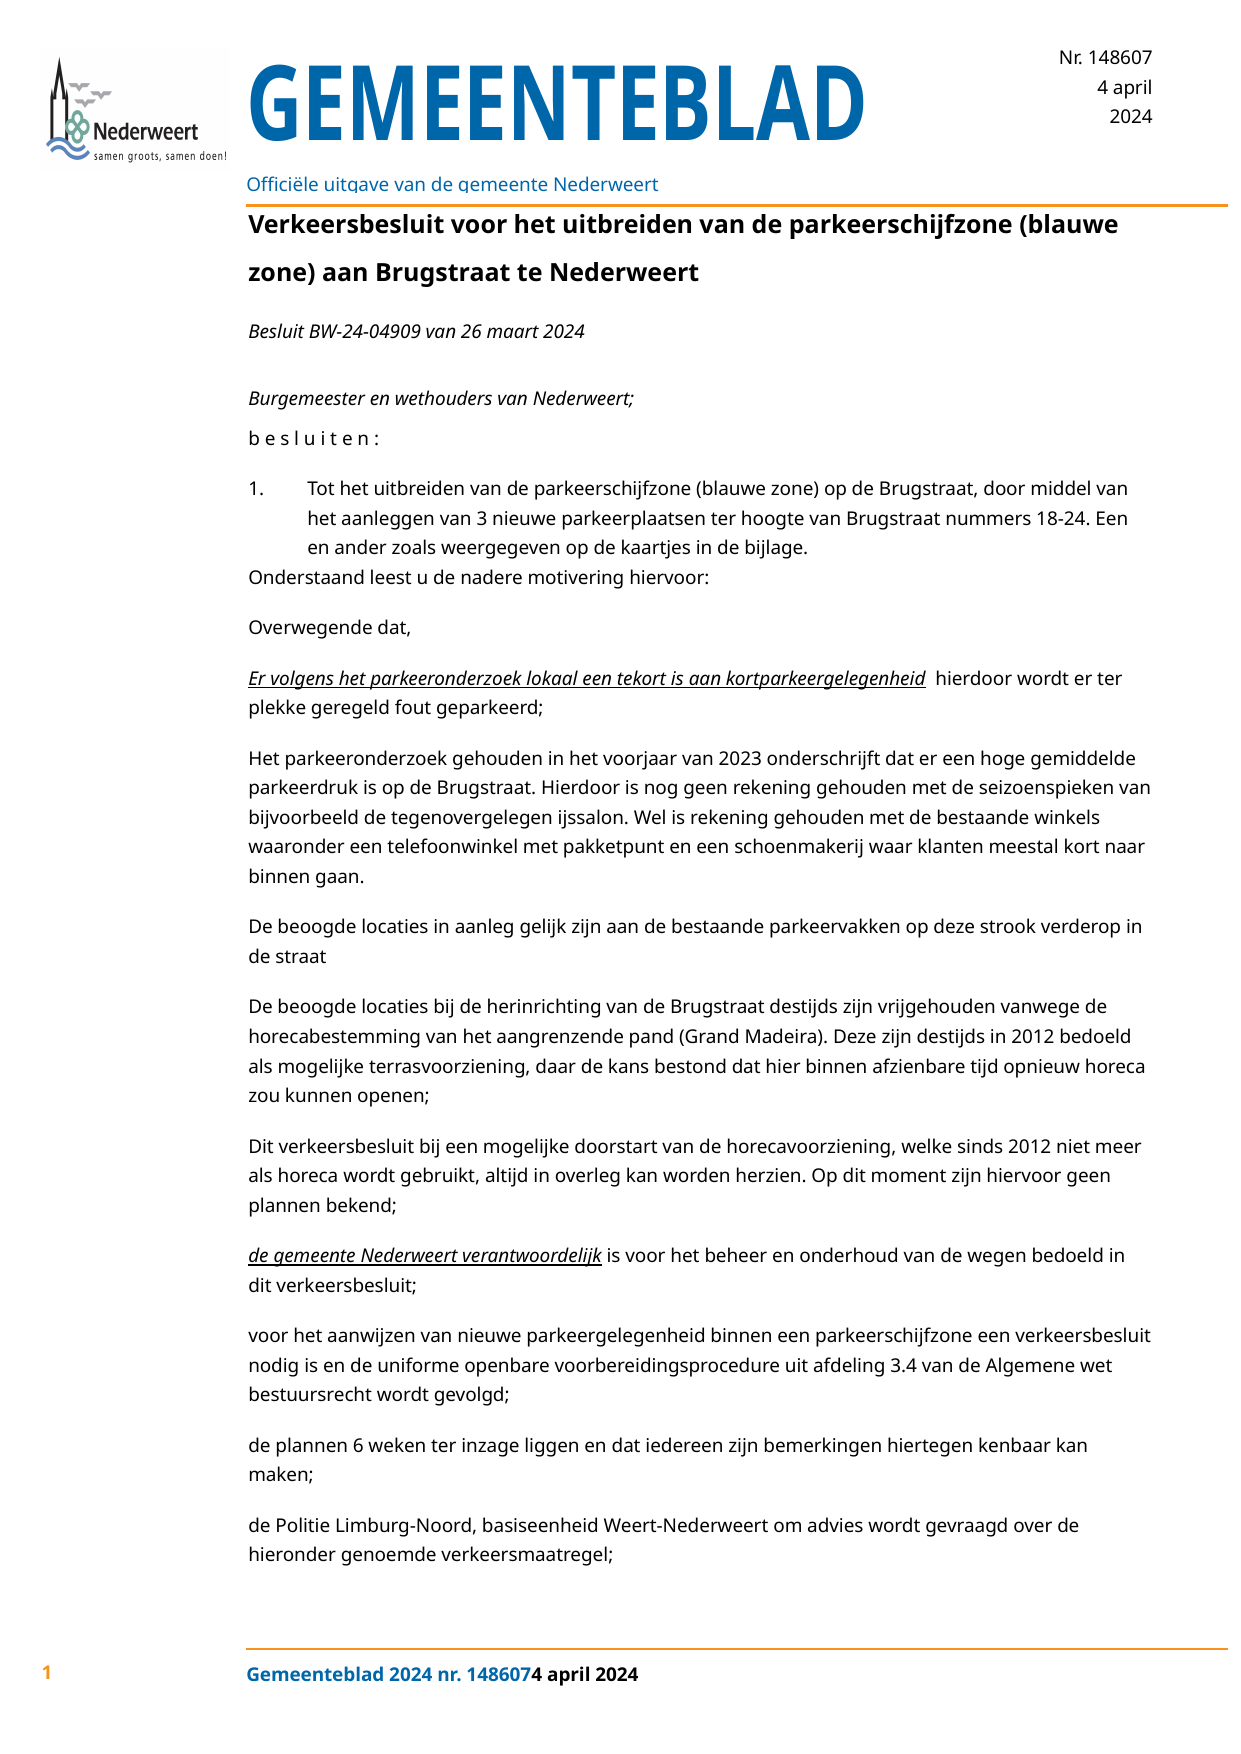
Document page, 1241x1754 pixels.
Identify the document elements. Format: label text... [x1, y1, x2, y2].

text Besluit BW-24-04909 van 26 maart 2024 [248, 318, 1152, 344]
text Onderstaand leest u de nadere motivering hiervoor: [248, 564, 1152, 590]
text Burgemeester en wethouders van Nederweert; [248, 386, 1152, 411]
text Dit verkeersbesluit bij een mogelijke doorstart van de horecavoorziening, welke sinds 2012 niet meer als horeca wordt gebruikt, altijd in overleg kan worden herzien. Op dit moment zijn hiervoor geen plannen bekend; [248, 1133, 1152, 1218]
list Tot het uitbreiden van de parkeerschijfzone (blauwe zone) op de Brugstraat, door middel van het aanleggen van 3 nieuwe parkeerplaatsen ter hoogte van Brugstraat nummers 18-24. Een en ander zoals weergegeven op de kaartjes in de bijlage. [248, 475, 1152, 560]
text Het parkeeronderzoek gehouden in het voorjaar van 2023 onderschrijft dat er een hoge gemiddelde parkeerdruk is op de Brugstraat. Hierdoor is nog geen rekening gehouden met de seizoenspieken van bijvoorbeeld de tegenovergelegen ijssalon. Wel is rekening gehouden met de bestaande winkels waaronder een telefoonwinkel met pakketpunt en een schoenmakerij waar klanten meestal kort naar binnen gaan. [248, 745, 1152, 889]
text de gemeente Nederweert verantwoordelijk is voor het beheer en onderhoud van de wegen bedoeld in dit verkeersbesluit; [248, 1242, 1152, 1298]
text b e s l u i t e n : [248, 425, 1152, 451]
text Er volgens het parkeeronderzoek lokaal een tekort is aan kortparkeergelegenheid hierdoor wordt er ter plekke geregeld fout geparkeerd; [248, 665, 1152, 720]
text de plannen 6 weken ter inzage liggen en dat iedereen zijn bemerkingen hiertegen kenbaar kan maken; [248, 1432, 1152, 1487]
text voor het aanwijzen van nieuwe parkeergelegenheid binnen een parkeerschijfzone een verkeersbesluit nodig is en de uniforme openbare voorbereidingsprocedure uit afdeling 3.4 van de Algemene wet bestuursrecht wordt gevolgd; [248, 1322, 1152, 1407]
text de Politie Limburg-Noord, basiseenheid Weert-Nederweert om advies wordt gevraagd over de hieronder genoemde verkeersmaatregel; [248, 1512, 1152, 1567]
text Verkeersbesluit voor het uitbreiden van de parkeerschijfzone (blauwe zone) aan Brugstraat te Nederweert [248, 207, 1152, 288]
picture [41, 47, 231, 172]
text De beoogde locaties in aanleg gelijk zijn aan de bestaande parkeervakken op deze strook verderop in de straat [248, 914, 1152, 969]
text De beoogde locaties bij de herinrichting van de Brugstraat destijds zijn vrijgehouden vanwege de horecabestemming van het aangrenzende pand (Grand Madeira). Deze zijn destijds in 2012 bedoeld als mogelijke terrasvoorziening, daar de kans bestond dat hier binnen afzienbare tijd opnieuw horeca zou kunnen openen; [248, 994, 1152, 1108]
text Overwegende dat, [248, 614, 1152, 640]
